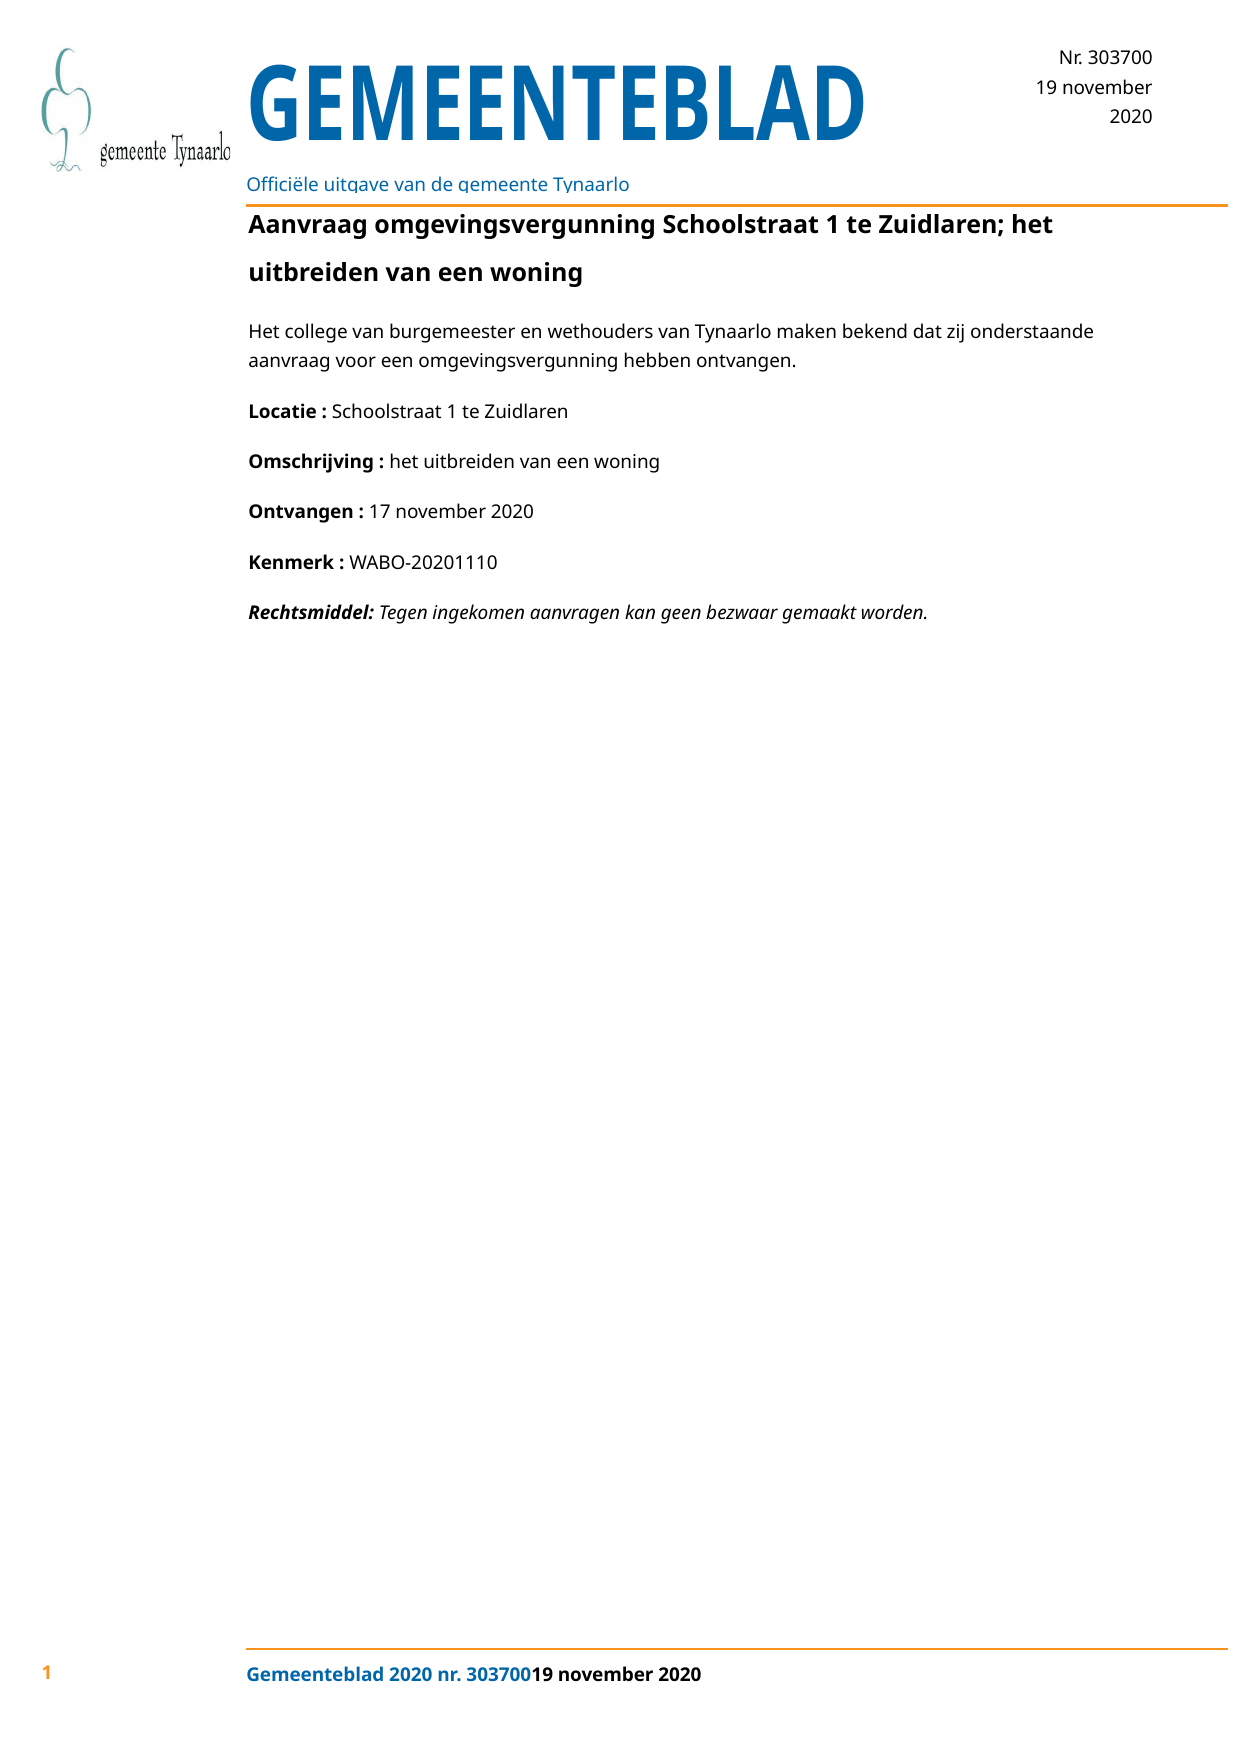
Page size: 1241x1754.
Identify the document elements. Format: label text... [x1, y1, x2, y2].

text Locatie : Schoolstraat 1 te Zuidlaren [248, 398, 1152, 424]
text Rechtsmiddel: Tegen ingekomen aanvragen kan geen bezwaar gemaakt worden. [248, 599, 1152, 625]
text Aanvraag omgevingsvergunning Schoolstraat 1 te Zuidlaren; het uitbreiden van een woning [248, 207, 1152, 288]
text Ontvangen : 17 november 2020 [248, 499, 1152, 524]
picture [41, 47, 231, 172]
text Het college van burgemeester en wethouders van Tynaarlo maken bekend dat zij onderstaande aanvraag voor een omgevingsvergunning hebben ontvangen. [248, 318, 1152, 373]
text Omschrijving : het uitbreiden van een woning [248, 448, 1152, 474]
text Kenmerk : WABO-20201110 [248, 549, 1152, 575]
